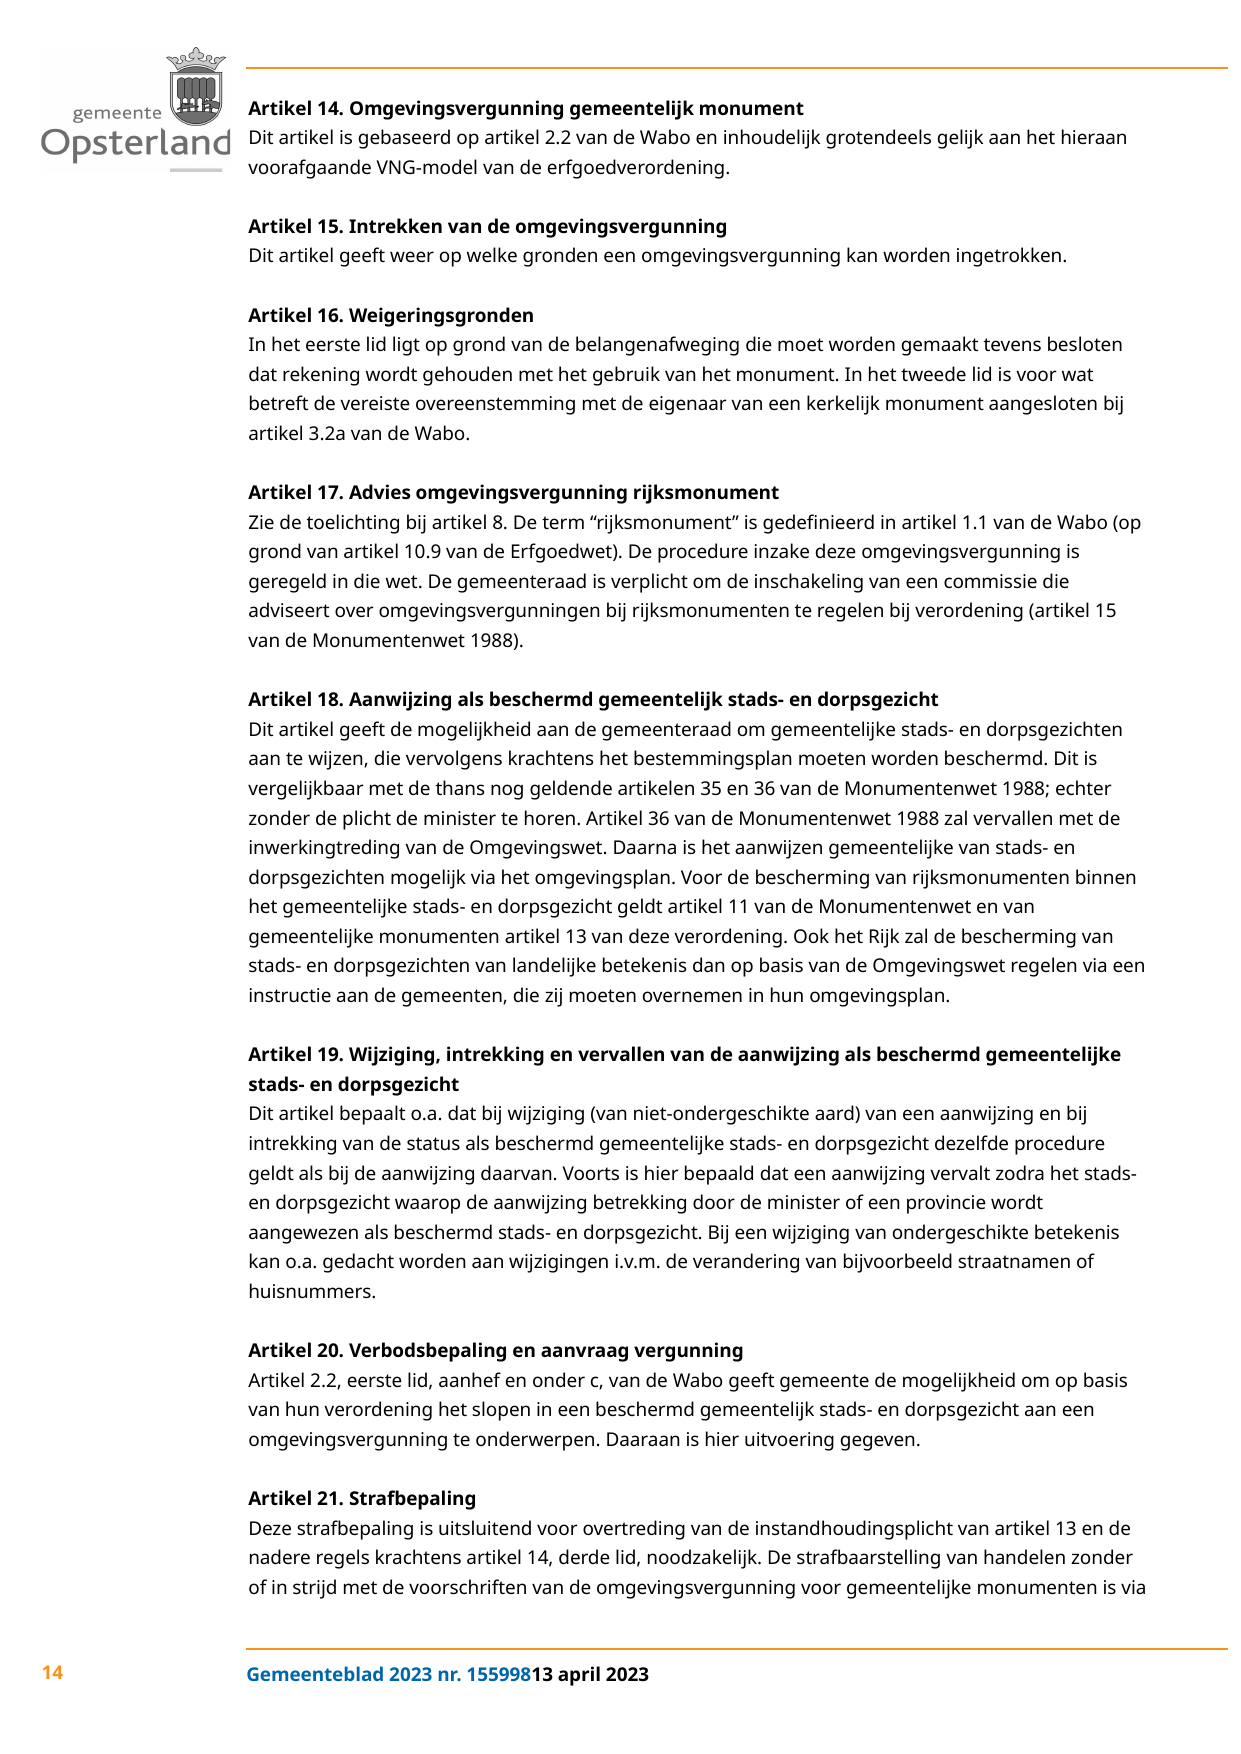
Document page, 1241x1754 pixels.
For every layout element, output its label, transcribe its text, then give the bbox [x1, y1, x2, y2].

text Deze strafbepaling is uitsluitend voor overtreding van de instandhoudingsplicht van artikel 13 en de nadere regels krachtens artikel 14, derde lid, noodzakelijk. De strafbaarstelling van handelen zonder of in strijd met de voorschriften van de omgevingsvergunning voor gemeentelijke monumenten is via [248, 1515, 1152, 1600]
text Artikel 15. Intrekken van de omgevingsvergunning [248, 213, 1152, 239]
text In het eerste lid ligt op grond van de belangenafweging die moet worden gemaakt tevens besloten dat rekening wordt gehouden met het gebruik van het monument. In het tweede lid is voor wat betreft de vereiste overeenstemming met de eigenaar van een kerkelijk monument aangesloten bij artikel 3.2a van de Wabo. [248, 331, 1152, 446]
text Dit artikel is gebaseerd op artikel 2.2 van de Wabo en inhoudelijk grotendeels gelijk aan het hieraan voorafgaande VNG-model van de erfgoedverordening. [248, 124, 1152, 180]
text Artikel 20. Verbodsbepaling en aanvraag vergunning [248, 1337, 1152, 1363]
text Zie de toelichting bij artikel 8. De term “rijksmonument” is gedefinieerd in artikel 1.1 van de Wabo (op grond van artikel 10.9 van de Erfgoedwet). De procedure inzake deze omgevingsvergunning is geregeld in die wet. De gemeenteraad is verplicht om de inschakeling van een commissie die adviseert over omgevingsvergunningen bij rijksmonumenten te regelen bij verordening (artikel 15 van de Monumentenwet 1988). [248, 509, 1152, 653]
text Artikel 21. Strafbepaling [248, 1485, 1152, 1511]
text Dit artikel bepaalt o.a. dat bij wijziging (van niet-ondergeschikte aard) van een aanwijzing en bij intrekking van de status als beschermd gemeentelijke stads- en dorpsgezicht dezelfde procedure geldt als bij de aanwijzing daarvan. Voorts is hier bepaald dat een aanwijzing vervalt zodra het stads- en dorpsgezicht waarop de aanwijzing betrekking door de minister of een provincie wordt aangewezen als beschermd stads- en dorpsgezicht. Bij een wijziging van ondergeschikte betekenis kan o.a. gedacht worden aan wijzigingen i.v.m. de verandering van bijvoorbeeld straatnamen of huisnummers. [248, 1101, 1152, 1304]
text Dit artikel geeft weer op welke gronden een omgevingsvergunning kan worden ingetrokken. [248, 243, 1152, 268]
text Artikel 14. Omgevingsvergunning gemeentelijk monument [248, 95, 1152, 121]
text Artikel 2.2, eerste lid, aanhef en onder c, van de Wabo geeft gemeente de mogelijkheid om op basis van hun verordening het slopen in een beschermd gemeentelijk stads- en dorpsgezicht aan een omgevingsvergunning te onderwerpen. Daaraan is hier uitvoering gegeven. [248, 1367, 1152, 1452]
text Dit artikel geeft de mogelijkheid aan de gemeenteraad om gemeentelijke stads- en dorpsgezichten aan te wijzen, die vervolgens krachtens het bestemmingsplan moeten worden beschermd. Dit is vergelijkbaar met de thans nog geldende artikelen 35 en 36 van de Monumentenwet 1988; echter zonder de plicht de minister te horen. Artikel 36 van de Monumentenwet 1988 zal vervallen met de inwerkingtreding van de Omgevingswet. Daarna is het aanwijzen gemeentelijke van stads- en dorpsgezichten mogelijk via het omgevingsplan. Voor de bescherming van rijksmonumenten binnen het gemeentelijke stads- en dorpsgezicht geldt artikel 11 van de Monumentenwet en van gemeentelijke monumenten artikel 13 van deze verordening. Ook het Rijk zal de bescherming van stads- en dorpsgezichten van landelijke betekenis dan op basis van de Omgevingswet regelen via een instructie aan de gemeenten, die zij moeten overnemen in hun omgevingsplan. [248, 716, 1152, 1008]
text Artikel 19. Wijziging, intrekking en vervallen van de aanwijzing als beschermd gemeentelijke stads- en dorpsgezicht [248, 1041, 1152, 1097]
text Artikel 16. Weigeringsgronden [248, 302, 1152, 328]
picture [41, 47, 231, 172]
text Artikel 17. Advies omgevingsvergunning rijksmonument [248, 479, 1152, 505]
text Artikel 18. Aanwijzing als beschermd gemeentelijk stads- en dorpsgezicht [248, 686, 1152, 712]
